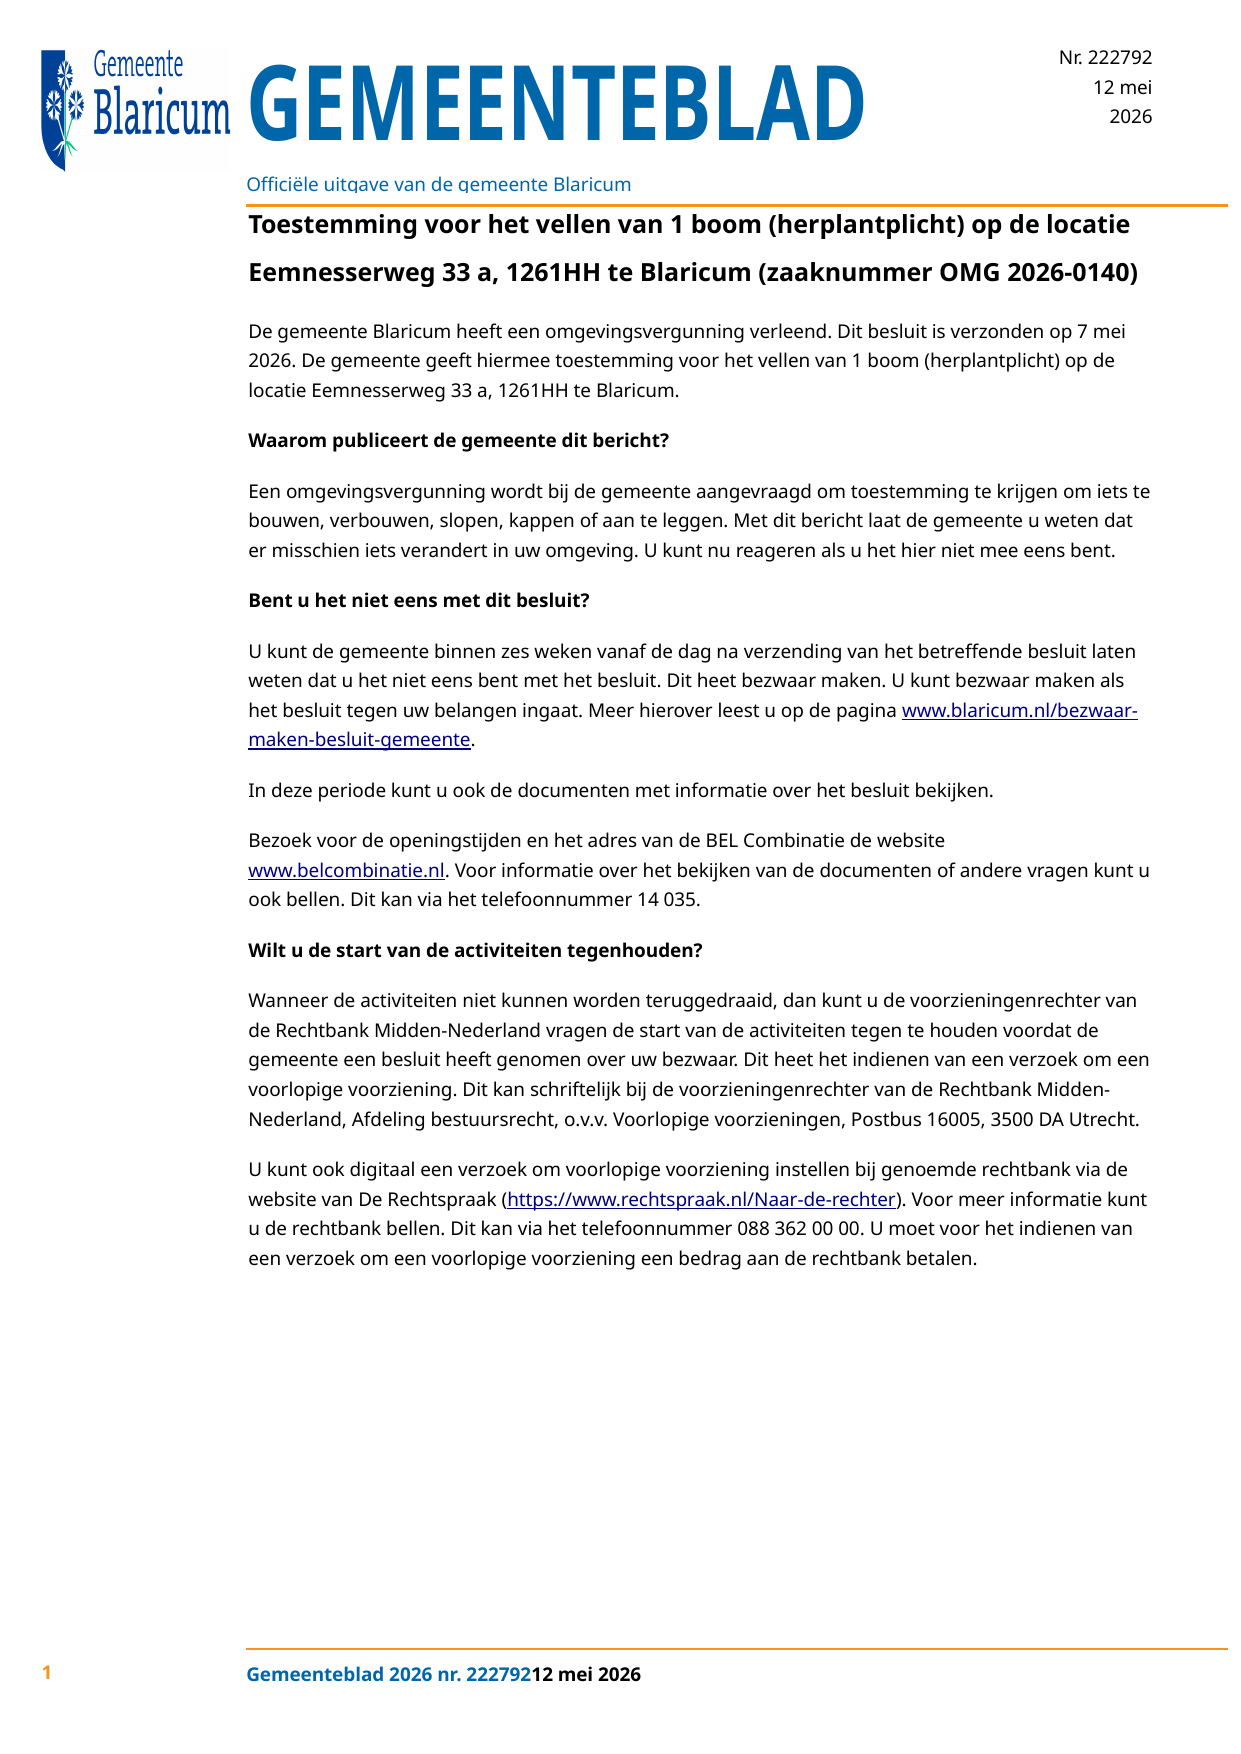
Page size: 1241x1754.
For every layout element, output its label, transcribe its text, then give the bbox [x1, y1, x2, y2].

text Waarom publiceert de gemeente dit bericht? [248, 427, 1152, 453]
text De gemeente Blaricum heeft een omgevingsvergunning verleend. Dit besluit is verzonden op 7 mei 2026. De gemeente geeft hiermee toestemming voor het vellen van 1 boom (herplantplicht) op de locatie Eemnesserweg 33 a, 1261HH te Blaricum. [248, 318, 1152, 403]
text Toestemming voor het vellen van 1 boom (herplantplicht) op de locatie Eemnesserweg 33 a, 1261HH te Blaricum (zaaknummer OMG 2026-0140) [248, 207, 1152, 288]
text In deze periode kunt u ook de documenten met informatie over het besluit bekijken. [248, 777, 1152, 803]
text U kunt de gemeente binnen zes weken vanaf de dag na verzending van het betreffende besluit laten weten dat u het niet eens bent met het besluit. Dit heet bezwaar maken. U kunt bezwaar maken als het besluit tegen uw belangen ingaat. Meer hierover leest u op de pagina www.blaricum.nl/bezwaar-maken-besluit-gemeente. [248, 638, 1152, 752]
picture [41, 47, 231, 172]
text Wanneer de activiteiten niet kunnen worden teruggedraaid, dan kunt u de voorzieningenrechter van de Rechtbank Midden-Nederland vragen de start van de activiteiten tegen te houden voordat de gemeente een besluit heeft genomen over uw bezwaar. Dit heet het indienen van een verzoek om een voorlopige voorziening. Dit kan schriftelijk bij de voorzieningenrechter van de Rechtbank Midden-Nederland, Afdeling bestuursrecht, o.v.v. Voorlopige voorzieningen, Postbus 16005, 3500 DA Utrecht. [248, 987, 1152, 1132]
text Bent u het niet eens met dit besluit? [248, 587, 1152, 613]
text Een omgevingsvergunning wordt bij de gemeente aangevraagd om toestemming te krijgen om iets te bouwen, verbouwen, slopen, kappen of aan te leggen. Met dit bericht laat de gemeente u weten dat er misschien iets verandert in uw omgeving. U kunt nu reageren als u het hier niet mee eens bent. [248, 478, 1152, 563]
text U kunt ook digitaal een verzoek om voorlopige voorziening instellen bij genoemde rechtbank via de website van De Rechtspraak (https://www.rechtspraak.nl/Naar-de-rechter). Voor meer informatie kunt u de rechtbank bellen. Dit kan via het telefoonnummer 088 362 00 00. U moet voor het indienen van een verzoek om een voorlopige voorziening een bedrag aan de rechtbank betalen. [248, 1156, 1152, 1271]
text Bezoek voor de openingstijden en het adres van de BEL Combinatie de website www.belcombinatie.nl. Voor informatie over het bekijken van de documenten of andere vragen kunt u ook bellen. Dit kan via het telefoonnummer 14 035. [248, 827, 1152, 912]
text Wilt u de start van de activiteiten tegenhouden? [248, 937, 1152, 963]
